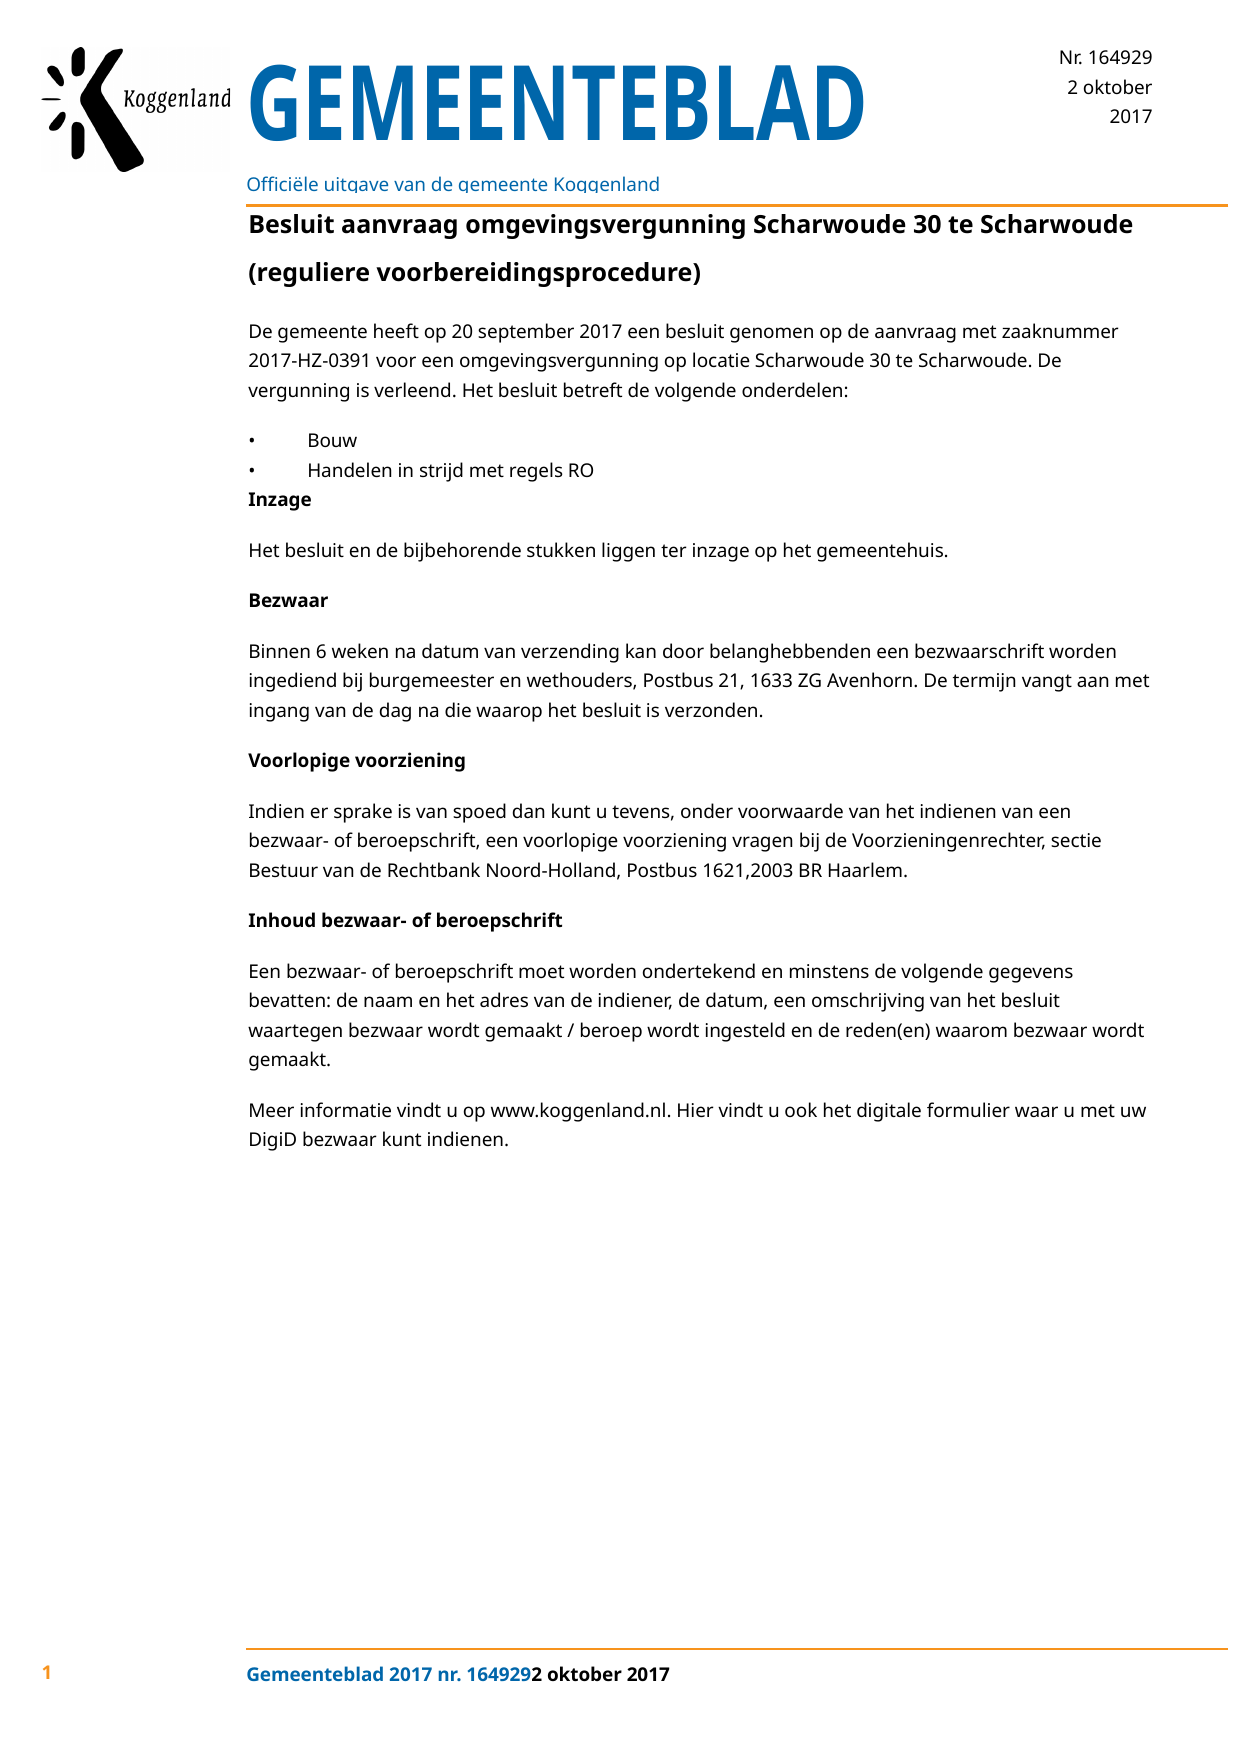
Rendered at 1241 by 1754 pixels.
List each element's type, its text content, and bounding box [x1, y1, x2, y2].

text Een bezwaar- of beroepschrift moet worden ondertekend en minstens de volgende gegevens bevatten: de naam en het adres van de indiener, de datum, een omschrijving van het besluit waartegen bezwaar wordt gemaakt / beroep wordt ingesteld en de reden(en) waarom bezwaar wordt gemaakt. [248, 958, 1152, 1072]
text Besluit aanvraag omgevingsvergunning Scharwoude 30 te Scharwoude (reguliere voorbereidingsprocedure) [248, 207, 1152, 288]
list Handelen in strijd met regels RO [248, 457, 1152, 483]
text Meer informatie vindt u op www.koggenland.nl. Hier vindt u ook het digitale formulier waar u met uw DigiD bezwaar kunt indienen. [248, 1097, 1152, 1152]
text De gemeente heeft op 20 september 2017 een besluit genomen op de aanvraag met zaaknummer 2017-HZ-0391 voor een omgevingsvergunning op locatie Scharwoude 30 te Scharwoude. De vergunning is verleend. Het besluit betreft de volgende onderdelen: [248, 318, 1152, 403]
text Voorlopige voorziening [248, 747, 1152, 773]
list Bouw [248, 427, 1152, 453]
text Bezwaar [248, 587, 1152, 613]
text Het besluit en de bijbehorende stukken liggen ter inzage op het gemeentehuis. [248, 537, 1152, 563]
text Inzage [248, 487, 1152, 512]
text Binnen 6 weken na datum van verzending kan door belanghebbenden een bezwaarschrift worden ingediend bij burgemeester en wethouders, Postbus 21, 1633 ZG Avenhorn. De termijn vangt aan met ingang van de dag na die waarop het besluit is verzonden. [248, 638, 1152, 723]
text Inhoud bezwaar- of beroepschrift [248, 907, 1152, 933]
text Indien er sprake is van spoed dan kunt u tevens, onder voorwaarde van het indienen van een bezwaar- of beroepschrift, een voorlopige voorziening vragen bij de Voorzieningenrechter, sectie Bestuur van de Rechtbank Noord-Holland, Postbus 1621,2003 BR Haarlem. [248, 798, 1152, 883]
picture [41, 47, 231, 172]
